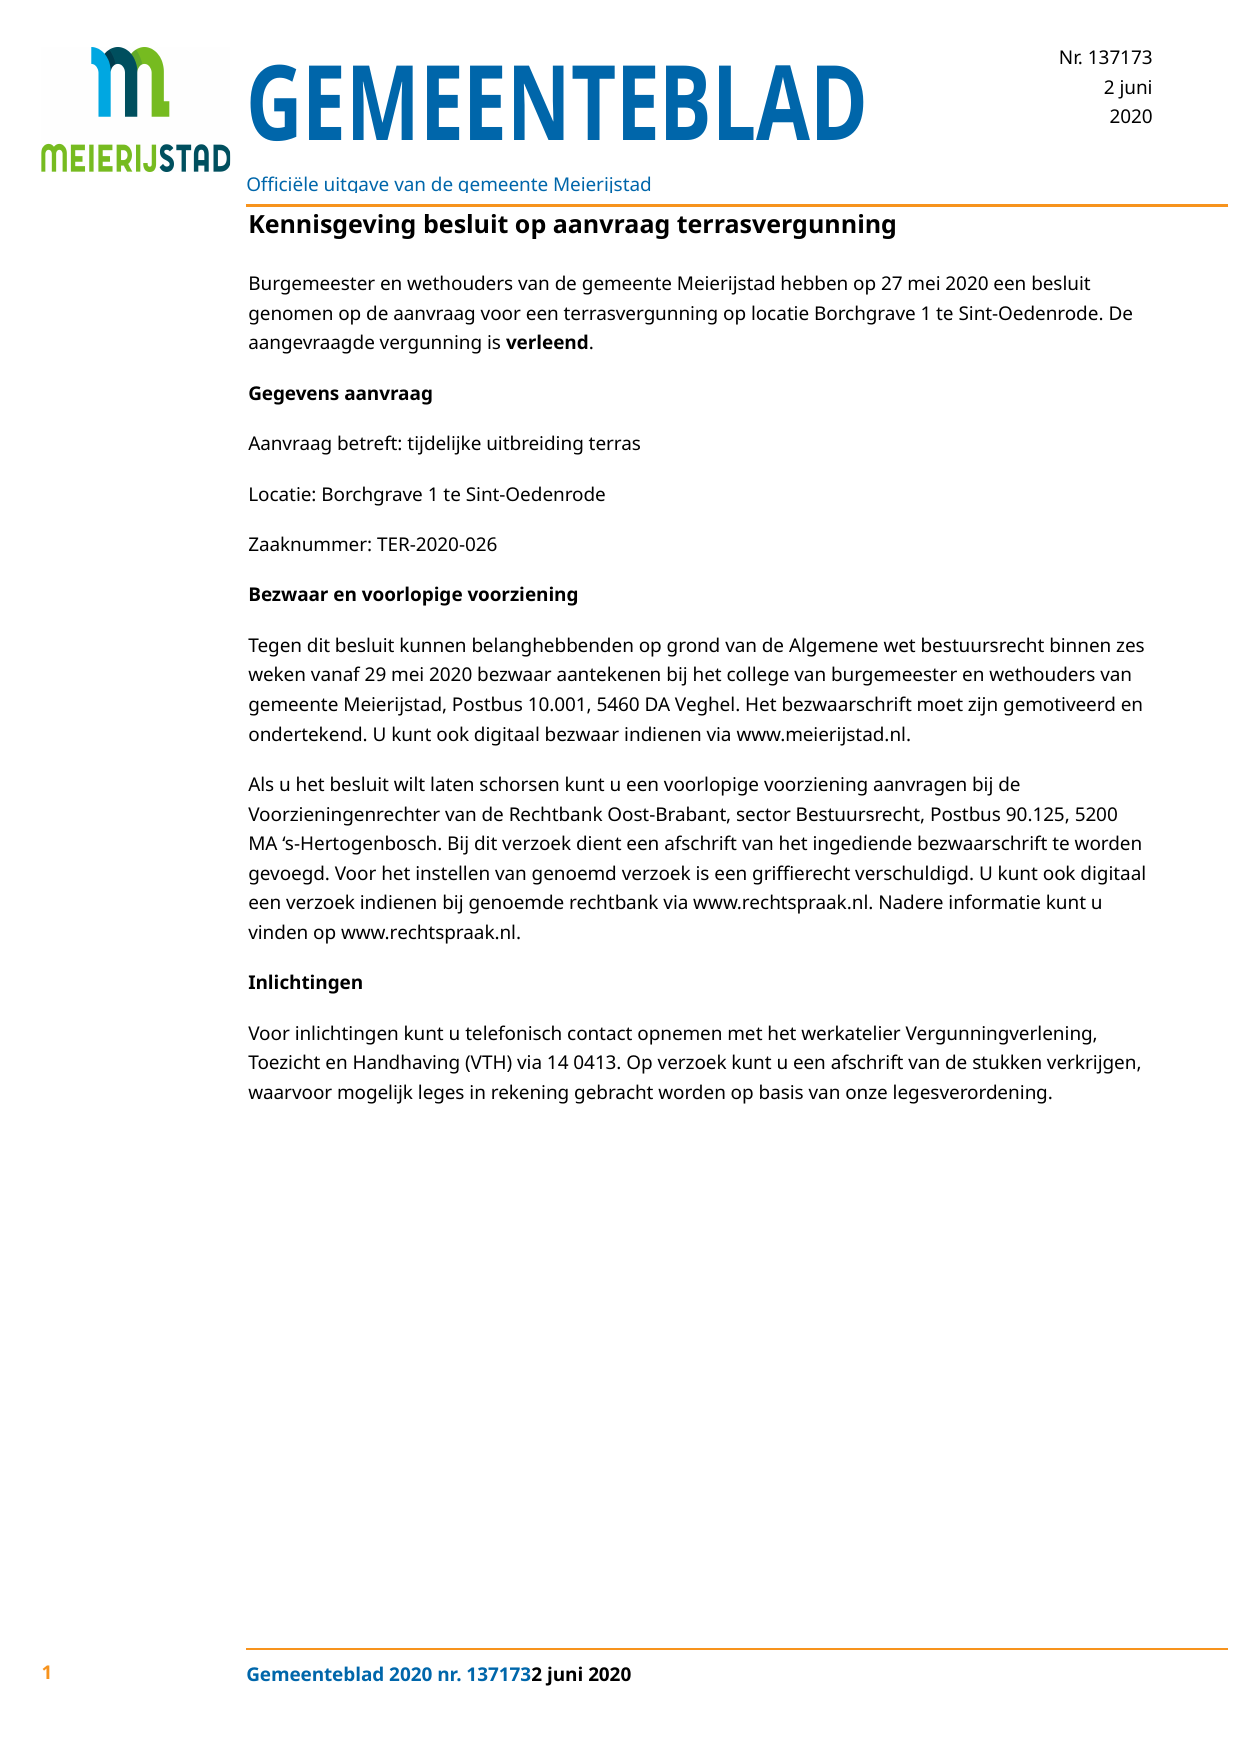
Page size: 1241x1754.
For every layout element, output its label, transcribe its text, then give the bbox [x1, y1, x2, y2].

text Voor inlichtingen kunt u telefonisch contact opnemen met het werkatelier Vergunningverlening, Toezicht en Handhaving (VTH) via 14 0413. Op verzoek kunt u een afschrift van de stukken verkrijgen, waarvoor mogelijk leges in rekening gebracht worden op basis van onze legesverordening. [248, 1020, 1152, 1105]
text Gegevens aanvraag [248, 380, 1152, 406]
text Aanvraag betreft: tijdelijke uitbreiding terras [248, 430, 1152, 456]
text Burgemeester en wethouders van de gemeente Meierijstad hebben op 27 mei 2020 een besluit genomen op de aanvraag voor een terrasvergunning op locatie Borchgrave 1 te Sint-Oedenrode. De aangevraagde vergunning is verleend. [248, 270, 1152, 355]
text Locatie: Borchgrave 1 te Sint-Oedenrode [248, 481, 1152, 506]
text Als u het besluit wilt laten schorsen kunt u een voorlopige voorziening aanvragen bij de Voorzieningenrechter van de Rechtbank Oost-Brabant, sector Bestuursrecht, Postbus 90.125, 5200 MA ‘s-Hertogenbosch. Bij dit verzoek dient een afschrift van het ingediende bezwaarschrift te worden gevoegd. Voor het instellen van genoemd verzoek is een griffierecht verschuldigd. U kunt ook digitaal een verzoek indienen bij genoemde rechtbank via www.rechtspraak.nl. Nadere informatie kunt u vinden op www.rechtspraak.nl. [248, 771, 1152, 945]
text Zaaknummer: TER-2020-026 [248, 531, 1152, 557]
text Tegen dit besluit kunnen belanghebbenden op grond van de Algemene wet bestuursrecht binnen zes weken vanaf 29 mei 2020 bezwaar aantekenen bij het college van burgemeester en wethouders van gemeente Meierijstad, Postbus 10.001, 5460 DA Veghel. Het bezwaarschrift moet zijn gemotiveerd en ondertekend. U kunt ook digitaal bezwaar indienen via www.meierijstad.nl. [248, 632, 1152, 746]
text Inlichtingen [248, 969, 1152, 995]
text Bezwaar en voorlopige voorziening [248, 582, 1152, 607]
picture [41, 47, 231, 172]
text Kennisgeving besluit op aanvraag terrasvergunning [248, 207, 1152, 241]
